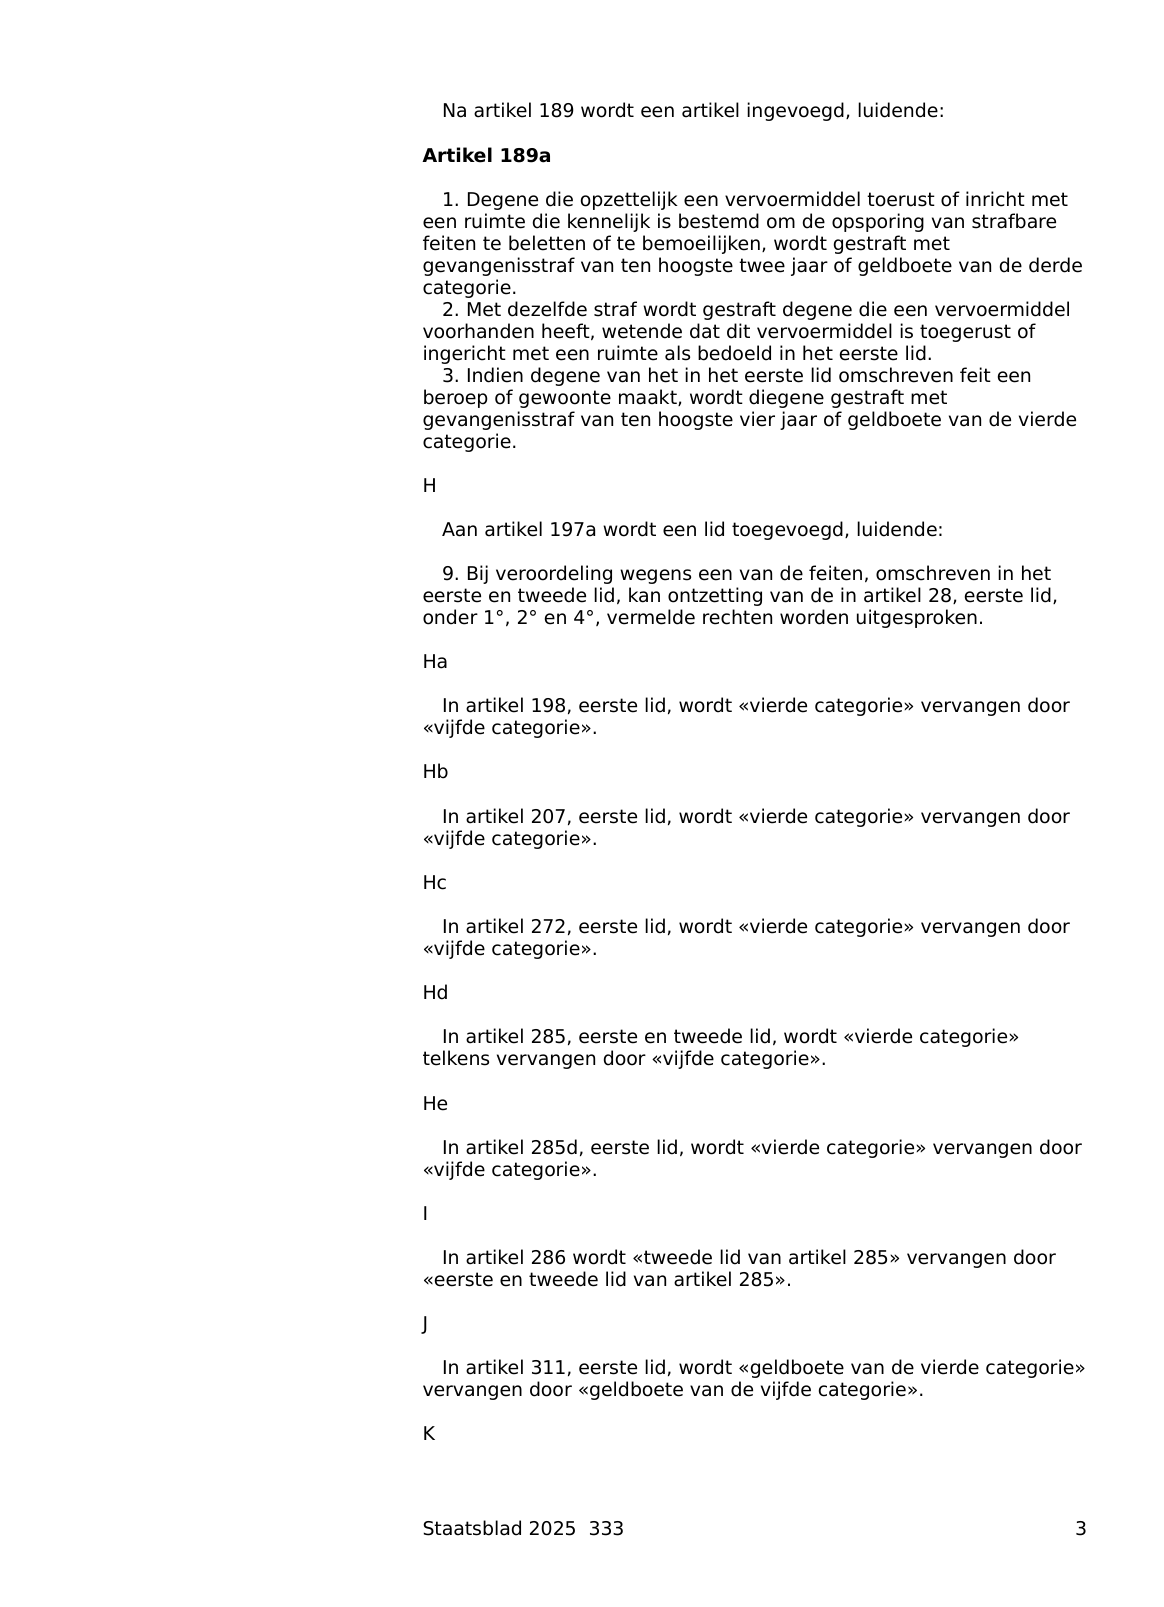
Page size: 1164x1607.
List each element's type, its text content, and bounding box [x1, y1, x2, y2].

text He [422, 1092, 1087, 1114]
text 2. Met dezelfde straf wordt gestraft degene die een vervoermiddel voorhanden heeft, wetende dat dit vervoermiddel is toegerust of ingericht met een ruimte als bedoeld in het eerste lid. [422, 299, 1087, 364]
text K [422, 1423, 1087, 1445]
text Na artikel 189 wordt een artikel ingevoegd, luidende: [422, 100, 1087, 122]
text In artikel 286 wordt «tweede lid van artikel 285» vervangen door «eerste en tweede lid van artikel 285». [422, 1247, 1087, 1291]
text In artikel 198, eerste lid, wordt «vierde categorie» vervangen door «vijfde categorie». [422, 695, 1087, 739]
text Aan artikel 197a wordt een lid toegevoegd, luidende: [422, 519, 1087, 541]
text In artikel 207, eerste lid, wordt «vierde categorie» vervangen door «vijfde categorie». [422, 806, 1087, 849]
text 9. Bij veroordeling wegens een van de feiten, omschreven in het eerste en tweede lid, kan ontzetting van de in artikel 28, eerste lid, onder 1°, 2° en 4°, vermelde rechten worden uitgesproken. [422, 563, 1087, 629]
text In artikel 311, eerste lid, wordt «geldboete van de vierde categorie» vervangen door «geldboete van de vijfde categorie». [422, 1357, 1087, 1401]
text Hc [422, 872, 1087, 894]
text 1. Degene die opzettelijk een vervoermiddel toerust of inricht met een ruimte die kennelijk is bestemd om de opsporing van strafbare feiten te beletten of te bemoeilijken, wordt gestraft met gevangenisstraf van ten hoogste twee jaar of geldboete van de derde categorie. [422, 189, 1087, 299]
text Hd [422, 982, 1087, 1004]
text H [422, 475, 1087, 497]
text In artikel 285d, eerste lid, wordt «vierde categorie» vervangen door «vijfde categorie». [422, 1137, 1087, 1181]
text In artikel 285, eerste en tweede lid, wordt «vierde categorie» telkens vervangen door «vijfde categorie». [422, 1026, 1087, 1070]
text 3. Indien degene van het in het eerste lid omschreven feit een beroep of gewoonte maakt, wordt diegene gestraft met gevangenisstraf van ten hoogste vier jaar of geldboete van de vierde categorie. [422, 364, 1087, 452]
text In artikel 272, eerste lid, wordt «vierde categorie» vervangen door «vijfde categorie». [422, 916, 1087, 960]
text Hb [422, 761, 1087, 783]
text I [422, 1203, 1087, 1225]
text Ha [422, 651, 1087, 673]
text J [422, 1313, 1087, 1335]
subtitle Artikel 189a [422, 144, 1087, 167]
